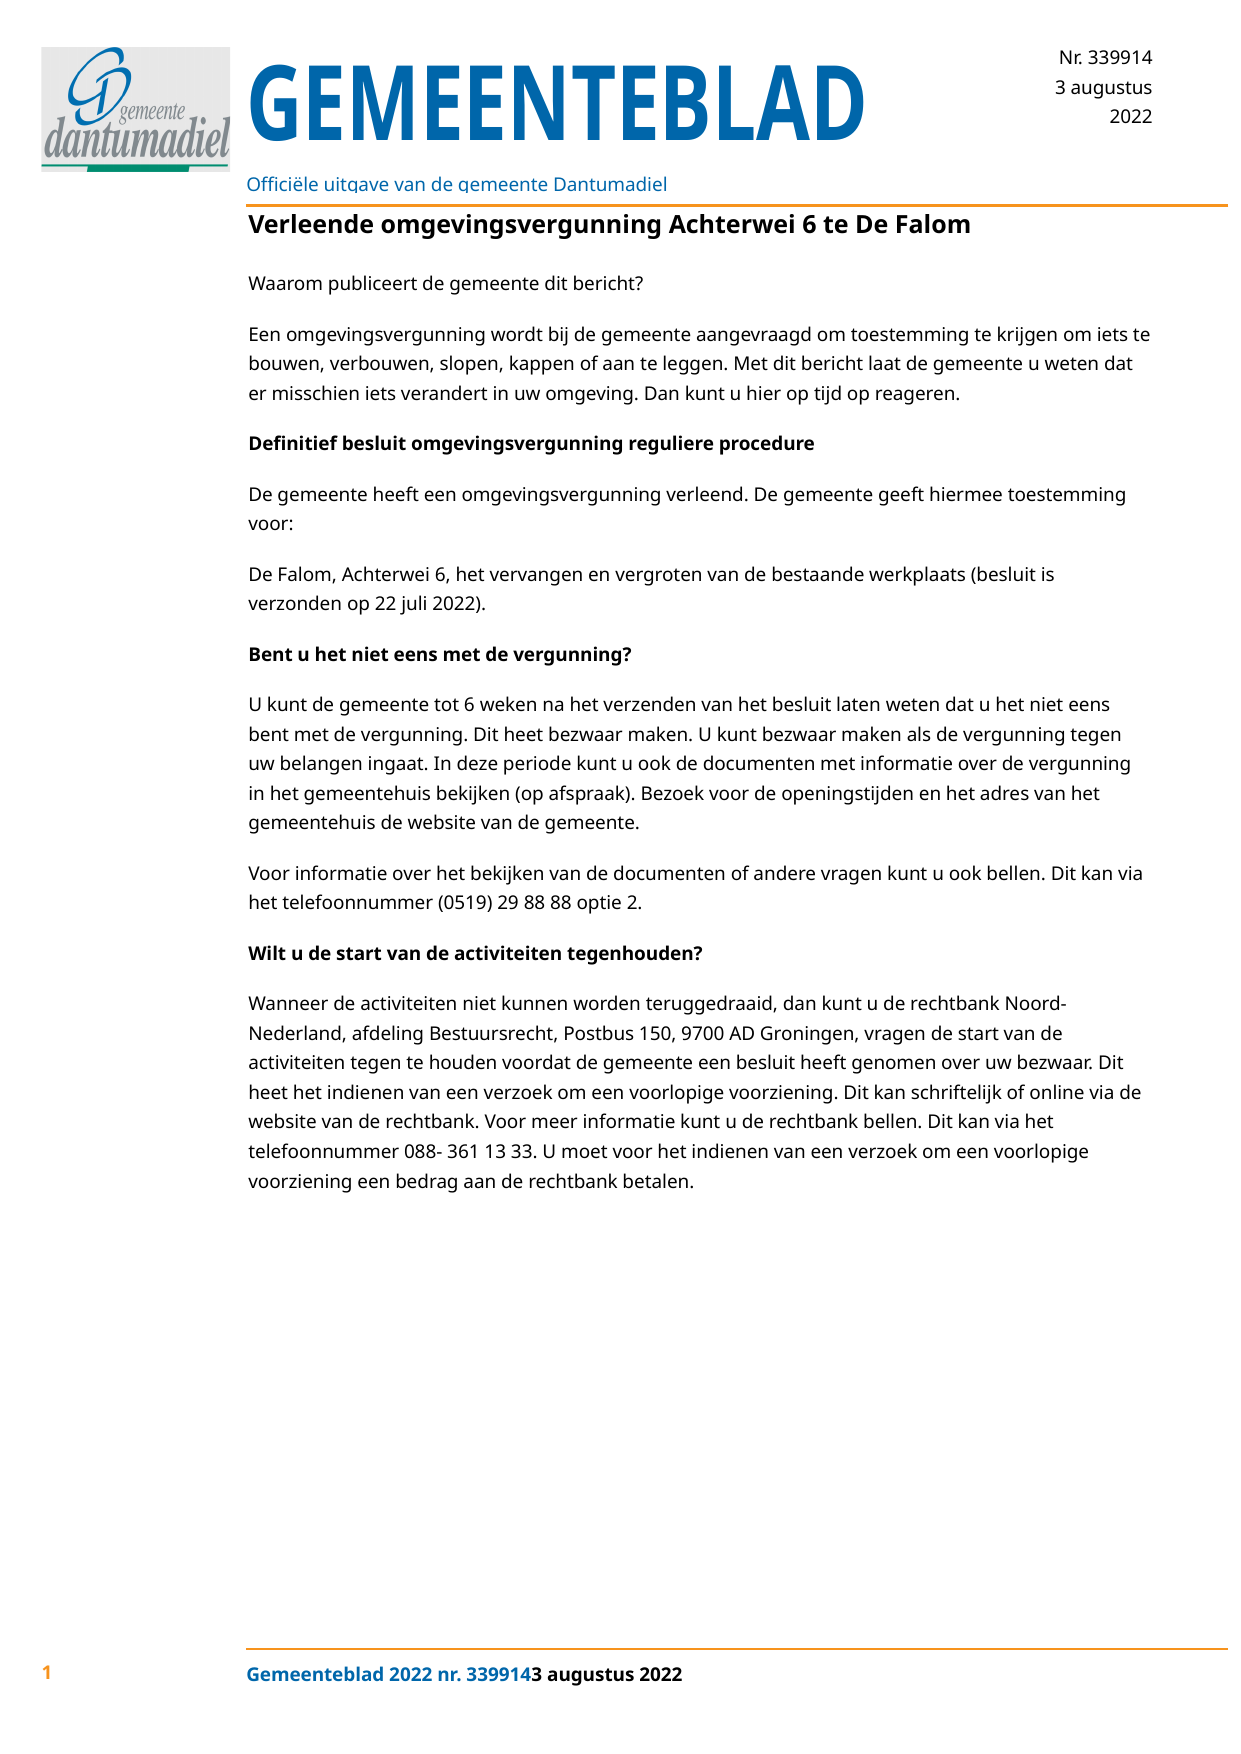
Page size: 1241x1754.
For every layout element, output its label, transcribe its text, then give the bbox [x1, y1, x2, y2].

text U kunt de gemeente tot 6 weken na het verzenden van het besluit laten weten dat u het niet eens bent met de vergunning. Dit heet bezwaar maken. U kunt bezwaar maken als de vergunning tegen uw belangen ingaat. In deze periode kunt u ook de documenten met informatie over de vergunning in het gemeentehuis bekijken (op afspraak). Bezoek voor de openingstijden en het adres van het gemeentehuis de website van de gemeente. [248, 691, 1152, 835]
picture [41, 47, 231, 172]
text Verleende omgevingsvergunning Achterwei 6 te De Falom [248, 207, 1152, 241]
text Een omgevingsvergunning wordt bij de gemeente aangevraagd om toestemming te krijgen om iets te bouwen, verbouwen, slopen, kappen of aan te leggen. Met dit bericht laat de gemeente u weten dat er misschien iets verandert in uw omgeving. Dan kunt u hier op tijd op reageren. [248, 321, 1152, 406]
text Definitief besluit omgevingsvergunning reguliere procedure [248, 430, 1152, 456]
text De gemeente heeft een omgevingsvergunning verleend. De gemeente geeft hiermee toestemming voor: [248, 481, 1152, 536]
text De Falom, Achterwei 6, het vervangen en vergroten van de bestaande werkplaats (besluit is verzonden op 22 juli 2022). [248, 561, 1152, 616]
text Wilt u de start van de activiteiten tegenhouden? [248, 940, 1152, 966]
text Voor informatie over het bekijken van de documenten of andere vragen kunt u ook bellen. Dit kan via het telefoonnummer (0519) 29 88 88 optie 2. [248, 860, 1152, 915]
text Waarom publiceert de gemeente dit bericht? [248, 270, 1152, 296]
text Bent u het niet eens met de vergunning? [248, 641, 1152, 666]
text Wanneer de activiteiten niet kunnen worden teruggedraaid, dan kunt u de rechtbank Noord-Nederland, afdeling Bestuursrecht, Postbus 150, 9700 AD Groningen, vragen de start van de activiteiten tegen te houden voordat de gemeente een besluit heeft genomen over uw bezwaar. Dit heet het indienen van een verzoek om een voorlopige voorziening. Dit kan schriftelijk of online via de website van de rechtbank. Voor meer informatie kunt u de rechtbank bellen. Dit kan via het telefoonnummer 088- 361 13 33. U moet voor het indienen van een verzoek om een voorlopige voorziening een bedrag aan de rechtbank betalen. [248, 990, 1152, 1193]
